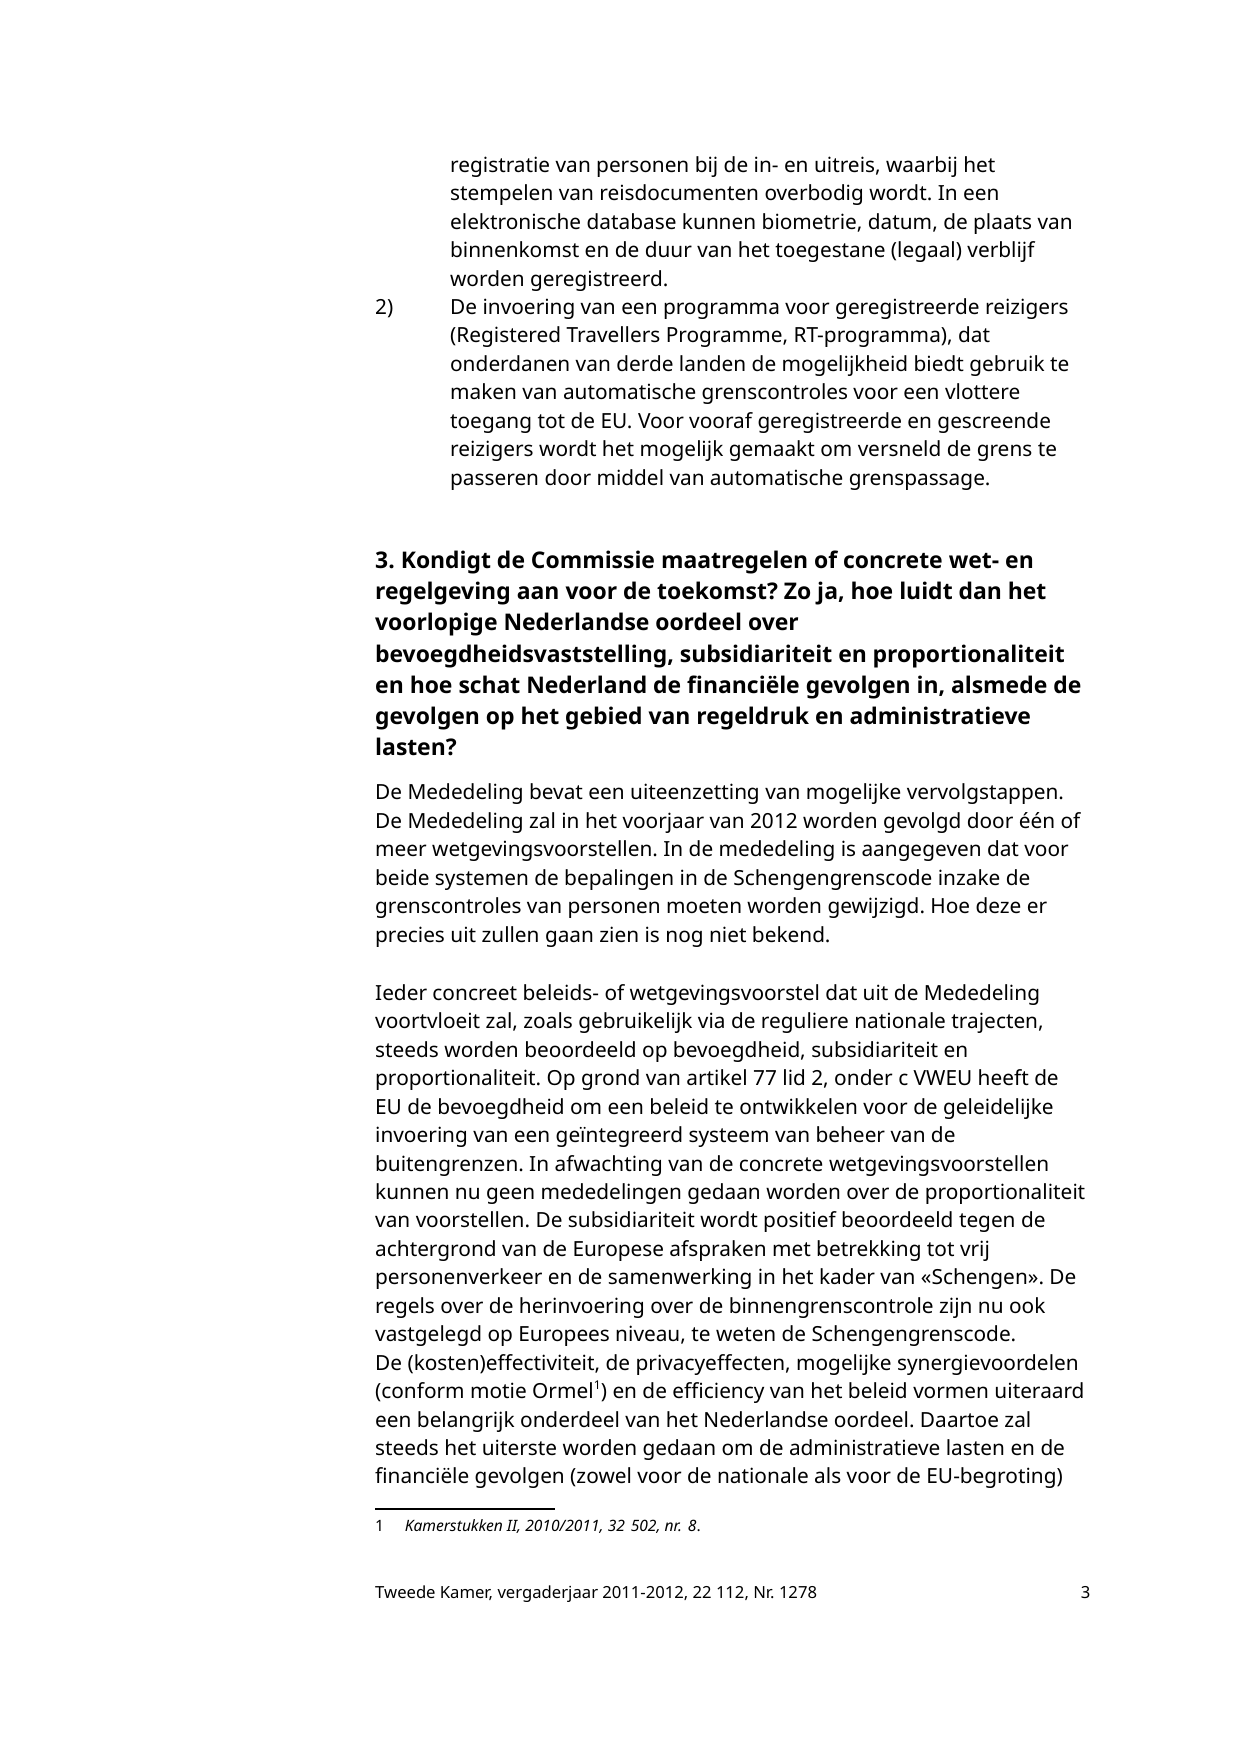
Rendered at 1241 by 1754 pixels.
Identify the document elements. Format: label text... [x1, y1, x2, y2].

text Kamerstukken II, 2010/2011, 32 502, nr. 8. [375, 1508, 1090, 1536]
text Ieder concreet beleids- of wetgevingsvoorstel dat uit de Mededeling voortvloeit zal, zoals gebruikelijk via de reguliere nationale trajecten, steeds worden beoordeeld op bevoegdheid, subsidiariteit en proportionaliteit. Op grond van artikel 77 lid 2, onder c VWEU heeft de EU de bevoegdheid om een beleid te ontwikkelen voor de geleidelijke invoering van een geïntegreerd systeem van beheer van de buitengrenzen. In afwachting van de concrete wetgevingsvoorstellen kunnen nu geen mededelingen gedaan worden over de proportionaliteit van voorstellen. De subsidiariteit wordt positief beoordeeld tegen de achtergrond van de Europese afspraken met betrekking tot vrij personenverkeer en de samenwerking in het kader van «Schengen». De regels over de herinvoering over de binnengrenscontrole zijn nu ook vastgelegd op Europees niveau, te weten de Schengengrenscode. [375, 978, 1090, 1348]
list registratie van personen bij de in- en uitreis, waarbij het stempelen van reisdocumenten overbodig wordt. In een elektronische database kunnen biometrie, datum, de plaats van binnenkomst en de duur van het toegestane (legaal) verblijf worden geregistreerd. [375, 150, 1090, 292]
text De Mededeling bevat een uiteenzetting van mogelijke vervolgstappen. De Mededeling zal in het voorjaar van 2012 worden gevolgd door één of meer wetgevingsvoorstellen. In de mededeling is aangegeven dat voor beide systemen de bepalingen in de Schengengrenscode inzake de grenscontroles van personen moeten worden gewijzigd. Hoe deze er precies uit zullen gaan zien is nog niet bekend. [375, 777, 1090, 948]
list De invoering van een programma voor geregistreerde reizigers (Registered Travellers Programme, RT-programma), dat onderdanen van derde landen de mogelijkheid biedt gebruik te maken van automatische grenscontroles voor een vlottere toegang tot de EU. Voor vooraf geregistreerde en gescreende reizigers wordt het mogelijk gemaakt om versneld de grens te passeren door middel van automatische grenspassage. [375, 292, 1090, 491]
text De (kosten)effectiviteit, de privacyeffecten, mogelijke synergievoordelen (conform motie Ormel) en de efficiency van het beleid vormen uiteraard een belangrijk onderdeel van het Nederlandse oordeel. Daartoe zal steeds het uiterste worden gedaan om de administratieve lasten en de financiële gevolgen (zowel voor de nationale als voor de EU-begroting) [375, 1348, 1090, 1490]
subtitle 3. Kondigt de Commissie maatregelen of concrete wet- en regelgeving aan voor de toekomst? Zo ja, hoe luidt dan het voorlopige Nederlandse oordeel over bevoegdheidsvaststelling, subsidiariteit en proportionaliteit en hoe schat Nederland de financiële gevolgen in, alsmede de gevolgen op het gebied van regeldruk en administratieve lasten? [375, 544, 1090, 762]
